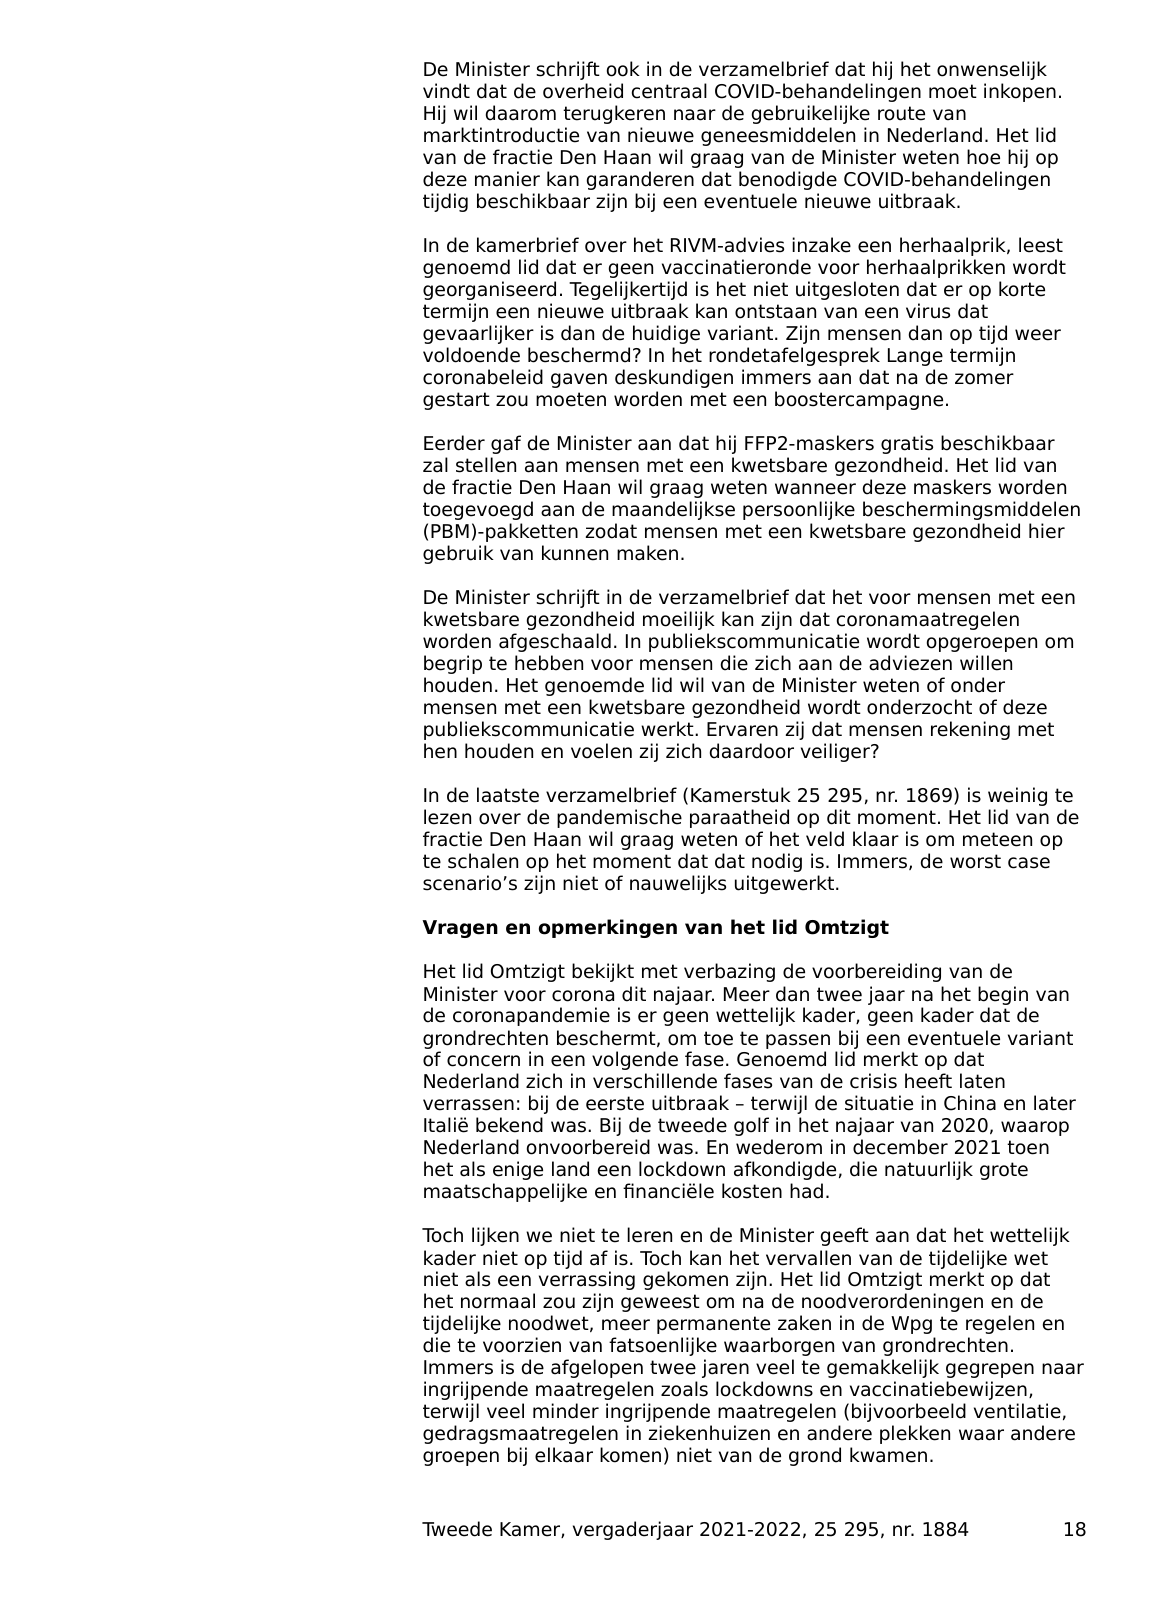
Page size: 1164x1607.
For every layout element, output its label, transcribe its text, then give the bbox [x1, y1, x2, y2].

text Eerder gaf de Minister aan dat hij FFP2-maskers gratis beschikbaar zal stellen aan mensen met een kwetsbare gezondheid. Het lid van de fractie Den Haan wil graag weten wanneer deze maskers worden toegevoegd aan de maandelijkse persoonlijke beschermingsmiddelen (PBM)-pakketten zodat mensen met een kwetsbare gezondheid hier gebruik van kunnen maken. [422, 433, 1087, 565]
text Het lid Omtzigt bekijkt met verbazing de voorbereiding van de Minister voor corona dit najaar. Meer dan twee jaar na het begin van de coronapandemie is er geen wettelijk kader, geen kader dat de grondrechten beschermt, om toe te passen bij een eventuele variant of concern in een volgende fase. Genoemd lid merkt op dat Nederland zich in verschillende fases van de crisis heeft laten verrassen: bij de eerste uitbraak – terwijl de situatie in China en later Italië bekend was. Bij de tweede golf in het najaar van 2020, waarop Nederland onvoorbereid was. En wederom in december 2021 toen het als enige land een lockdown afkondigde, die natuurlijk grote maatschappelijke en financiële kosten had. [422, 961, 1087, 1203]
text Toch lijken we niet te leren en de Minister geeft aan dat het wettelijk kader niet op tijd af is. Toch kan het vervallen van de tijdelijke wet niet als een verrassing gekomen zijn. Het lid Omtzigt merkt op dat het normaal zou zijn geweest om na de noodverordeningen en de tijdelijke noodwet, meer permanente zaken in de Wpg te regelen en die te voorzien van fatsoenlijke waarborgen van grondrechten. Immers is de afgelopen twee jaren veel te gemakkelijk gegrepen naar ingrijpende maatregelen zoals lockdowns en vaccinatiebewijzen, terwijl veel minder ingrijpende maatregelen (bijvoorbeeld ventilatie, gedragsmaatregelen in ziekenhuizen en andere plekken waar andere groepen bij elkaar komen) niet van de grond kwamen. [422, 1225, 1087, 1467]
text In de laatste verzamelbrief (Kamerstuk 25 295, nr. 1869) is weinig te lezen over de pandemische paraatheid op dit moment. Het lid van de fractie Den Haan wil graag weten of het veld klaar is om meteen op te schalen op het moment dat dat nodig is. Immers, de worst case scenario’s zijn niet of nauwelijks uitgewerkt. [422, 785, 1087, 895]
text In de kamerbrief over het RIVM-advies inzake een herhaalprik, leest genoemd lid dat er geen vaccinatieronde voor herhaalprikken wordt georganiseerd. Tegelijkertijd is het niet uitgesloten dat er op korte termijn een nieuwe uitbraak kan ontstaan van een virus dat gevaarlijker is dan de huidige variant. Zijn mensen dan op tijd weer voldoende beschermd? In het rondetafelgesprek Lange termijn coronabeleid gaven deskundigen immers aan dat na de zomer gestart zou moeten worden met een boostercampagne. [422, 235, 1087, 411]
subtitle Vragen en opmerkingen van het lid Omtzigt [422, 917, 1087, 939]
text De Minister schrijft ook in de verzamelbrief dat hij het onwenselijk vindt dat de overheid centraal COVID-behandelingen moet inkopen. Hij wil daarom terugkeren naar de gebruikelijke route van marktintroductie van nieuwe geneesmiddelen in Nederland. Het lid van de fractie Den Haan wil graag van de Minister weten hoe hij op deze manier kan garanderen dat benodigde COVID-behandelingen tijdig beschikbaar zijn bij een eventuele nieuwe uitbraak. [422, 59, 1087, 213]
text De Minister schrijft in de verzamelbrief dat het voor mensen met een kwetsbare gezondheid moeilijk kan zijn dat coronamaatregelen worden afgeschaald. In publiekscommunicatie wordt opgeroepen om begrip te hebben voor mensen die zich aan de adviezen willen houden. Het genoemde lid wil van de Minister weten of onder mensen met een kwetsbare gezondheid wordt onderzocht of deze publiekscommunicatie werkt. Ervaren zij dat mensen rekening met hen houden en voelen zij zich daardoor veiliger? [422, 587, 1087, 763]
